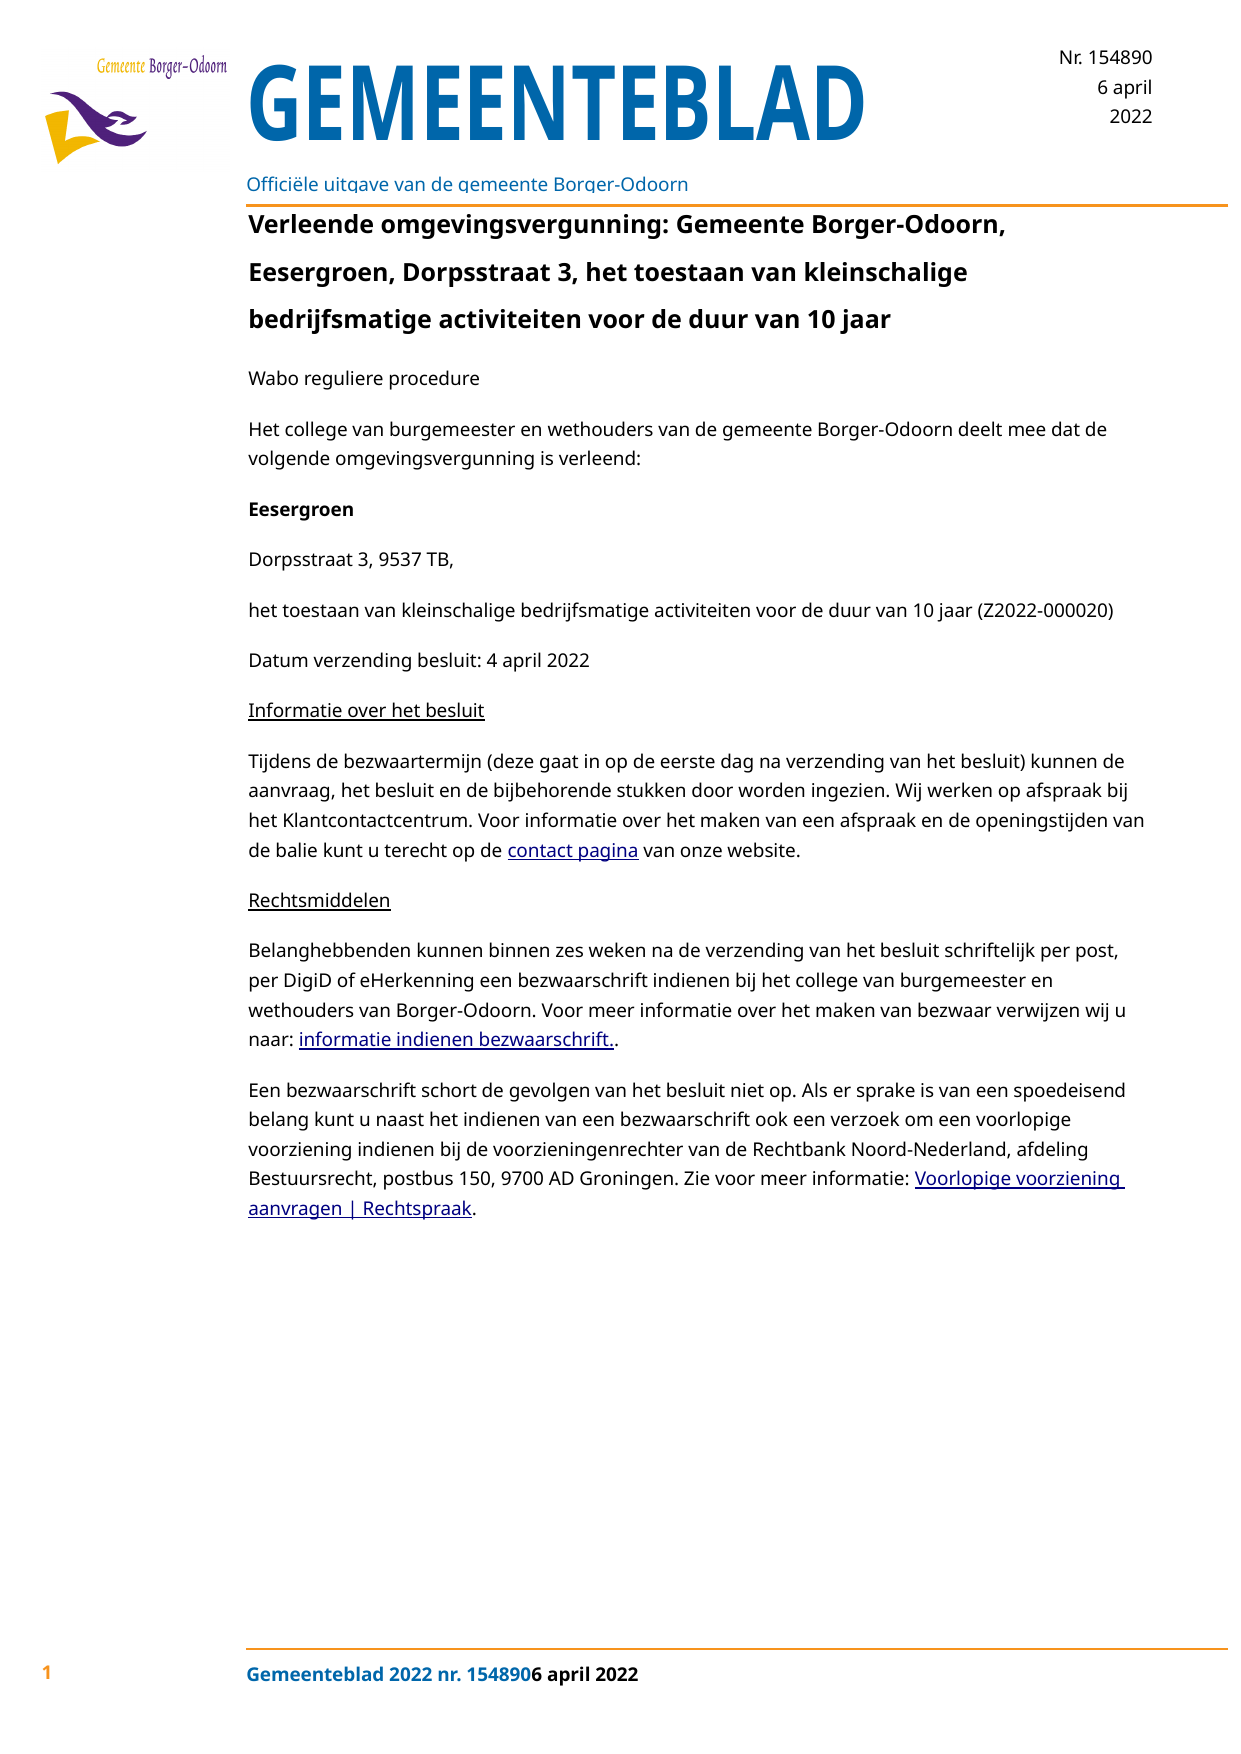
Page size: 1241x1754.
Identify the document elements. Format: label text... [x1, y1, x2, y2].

text Tijdens de bezwaartermijn (deze gaat in op de eerste dag na verzending van het besluit) kunnen de aanvraag, het besluit en de bijbehorende stukken door worden ingezien. Wij werken op afspraak bij het Klantcontactcentrum. Voor informatie over het maken van een afspraak en de openingstijden van de balie kunt u terecht op de contact pagina van onze website. [248, 748, 1152, 862]
text het toestaan van kleinschalige bedrijfsmatige activiteiten voor de duur van 10 jaar (Z2022-000020) [248, 597, 1152, 622]
text Wabo reguliere procedure [248, 366, 1152, 391]
text Datum verzending besluit: 4 april 2022 [248, 647, 1152, 673]
picture [41, 47, 231, 172]
text Verleende omgevingsvergunning: Gemeente Borger-Odoorn, Eesergroen, Dorpsstraat 3, het toestaan van kleinschalige bedrijfsmatige activiteiten voor de duur van 10 jaar [248, 207, 1152, 336]
text Informatie over het besluit [248, 698, 1152, 723]
text Belanghebbenden kunnen binnen zes weken na de verzending van het besluit schriftelijk per post, per DigiD of eHerkenning een bezwaarschrift indienen bij het college van burgemeester en wethouders van Borger-Odoorn. Voor meer informatie over het maken van bezwaar verwijzen wij u naar: informatie indienen bezwaarschrift.. [248, 938, 1152, 1052]
text Dorpsstraat 3, 9537 TB, [248, 546, 1152, 572]
text Een bezwaarschrift schort de gevolgen van het besluit niet op. Als er sprake is van een spoedeisend belang kunt u naast het indienen van een bezwaarschrift ook een verzoek om een voorlopige voorziening indienen bij de voorzieningenrechter van de Rechtbank Noord-Nederland, afdeling Bestuursrecht, postbus 150, 9700 AD Groningen. Zie voor meer informatie: Voorlopige voorziening aanvragen | Rechtspraak. [248, 1077, 1152, 1221]
text Eesergroen [248, 496, 1152, 522]
text Het college van burgemeester en wethouders van de gemeente Borger-Odoorn deelt mee dat de volgende omgevingsvergunning is verleend: [248, 416, 1152, 471]
text Rechtsmiddelen [248, 887, 1152, 913]
